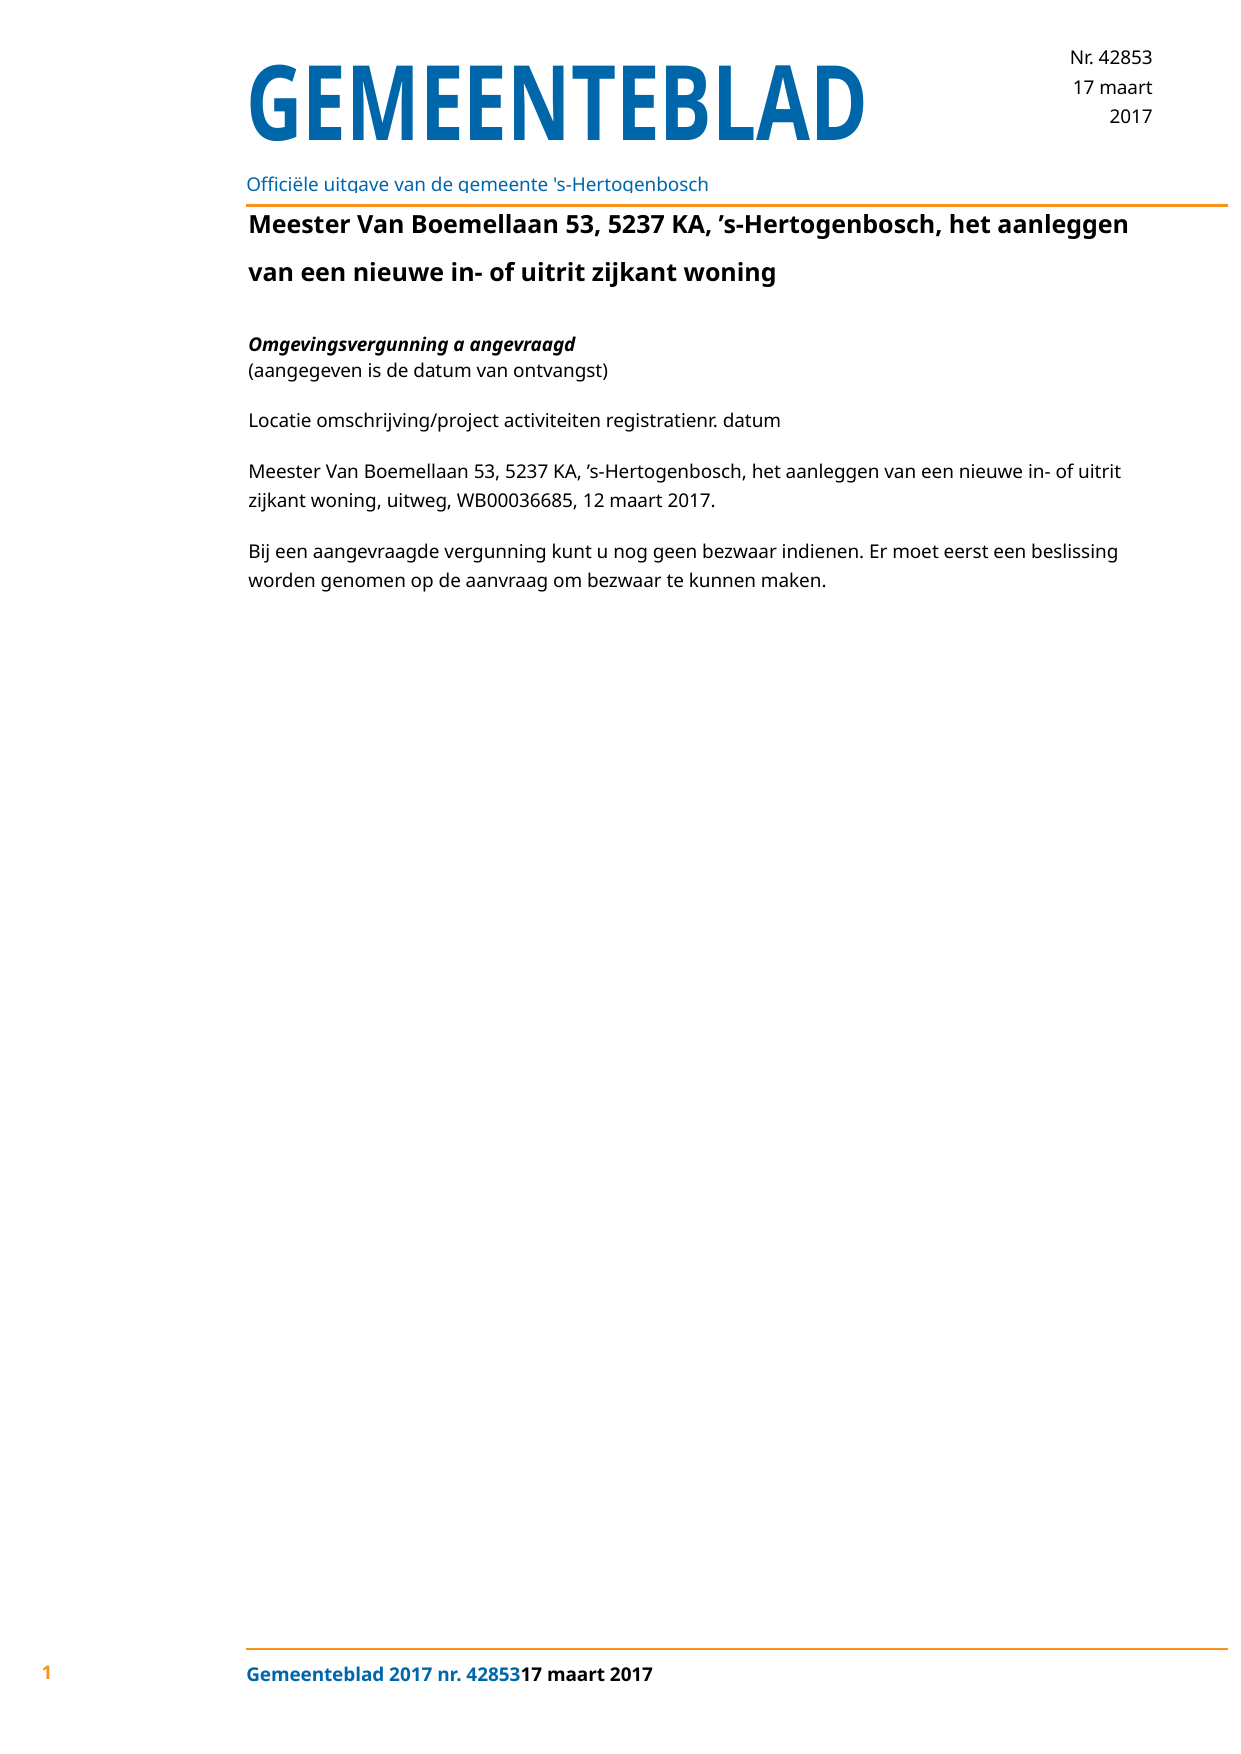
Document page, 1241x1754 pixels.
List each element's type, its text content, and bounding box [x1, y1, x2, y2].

text Bij een aangevraagde vergunning kunt u nog geen bezwaar indienen. Er moet eerst een beslissing worden genomen op de aanvraag om bezwaar te kunnen maken. [248, 538, 1152, 593]
picture [41, 47, 231, 172]
text Locatie omschrijving/project activiteiten registratienr. datum [248, 408, 1152, 433]
text Meester Van Boemellaan 53, 5237 KA, ’s-Hertogenbosch, het aanleggen van een nieuwe in- of uitrit zijkant woning, uitweg, WB00036685, 12 maart 2017. [248, 458, 1152, 513]
text (aangegeven is de datum van ontvangst) [248, 357, 1152, 383]
text Omgevingsvergunning a angevraagd [248, 331, 1152, 357]
text Meester Van Boemellaan 53, 5237 KA, ’s-Hertogenbosch, het aanleggen van een nieuwe in- of uitrit zijkant woning [248, 207, 1152, 288]
